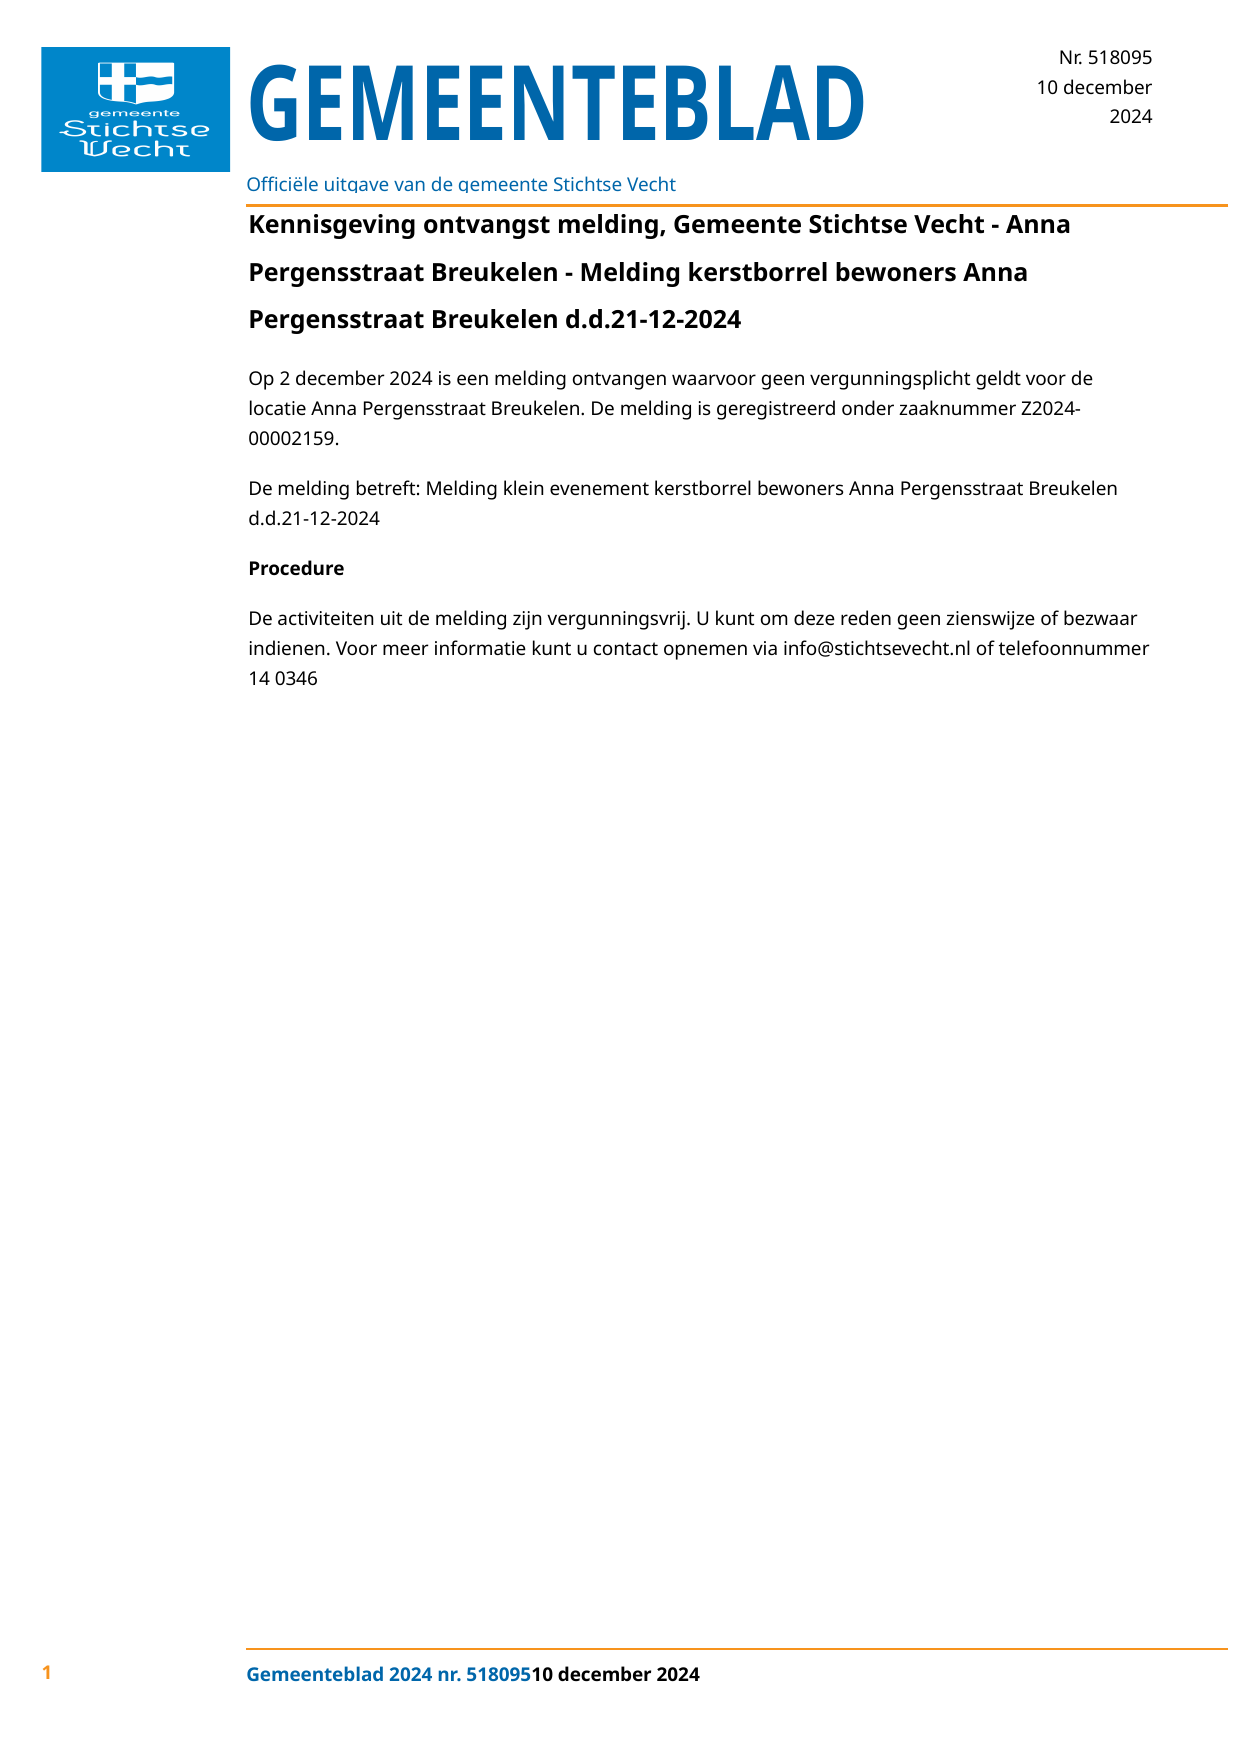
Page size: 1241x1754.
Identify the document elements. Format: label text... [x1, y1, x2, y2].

text Kennisgeving ontvangst melding, Gemeente Stichtse Vecht - Anna Pergensstraat Breukelen - Melding kerstborrel bewoners Anna Pergensstraat Breukelen d.d.21-12-2024 [248, 207, 1152, 336]
text De activiteiten uit de melding zijn vergunningsvrij. U kunt om deze reden geen zienswijze of bezwaar indienen. Voor meer informatie kunt u contact opnemen via info@stichtsevecht.nl of telefoonnummer 14 0346 [248, 606, 1152, 690]
picture [137, 63, 174, 103]
text Procedure [248, 555, 1152, 581]
picture [99, 63, 135, 101]
text Op 2 december 2024 is een melding ontvangen waarvoor geen vergunningsplicht geldt voor de locatie Anna Pergensstraat Breukelen. De melding is geregistreerd onder zaaknummer Z2024-00002159. [248, 366, 1152, 450]
text De melding betreft: Melding klein evenement kerstborrel bewoners Anna Pergensstraat Breukelen d.d.21-12-2024 [248, 475, 1152, 530]
